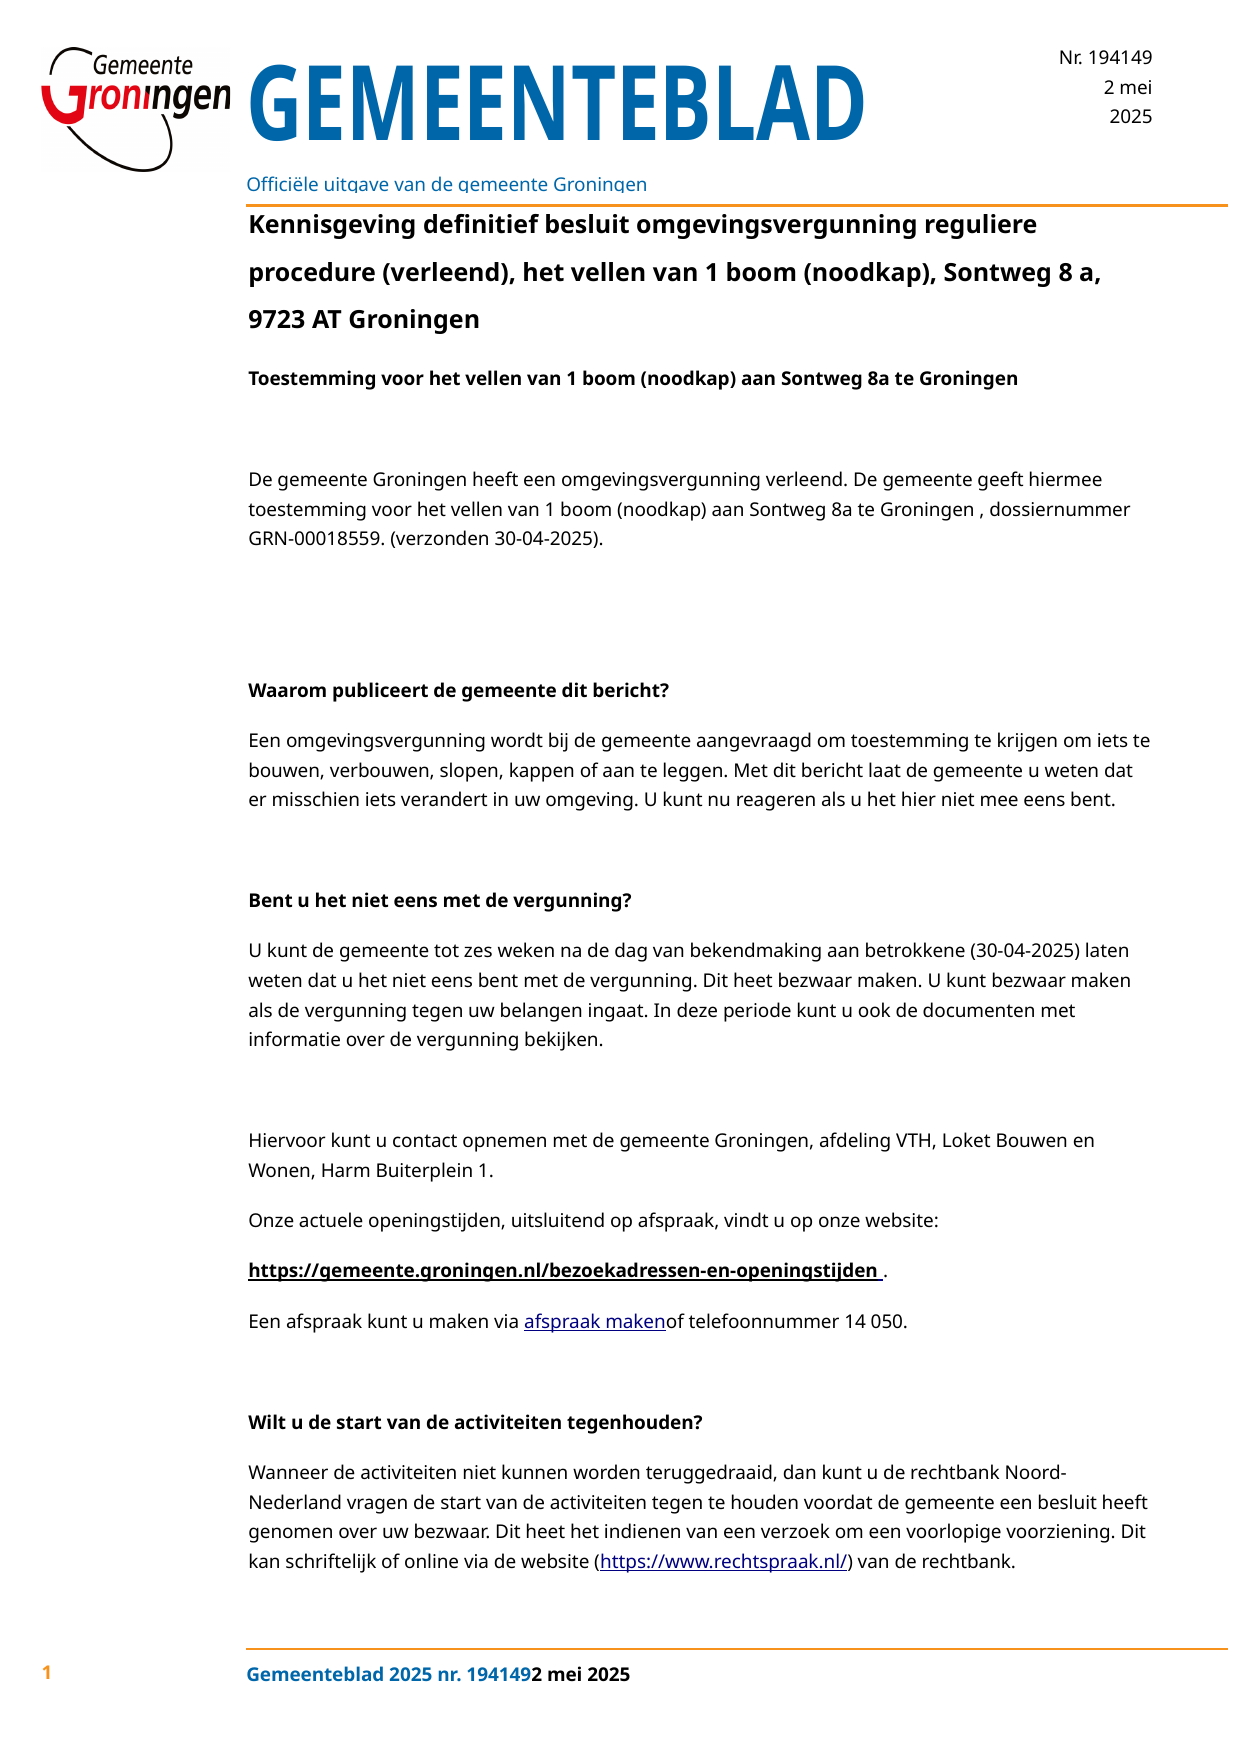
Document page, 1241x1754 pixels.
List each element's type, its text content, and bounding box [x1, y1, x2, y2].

text Onze actuele openingstijden, uitsluitend op afspraak, vindt u op onze website: [248, 1207, 1152, 1233]
text De gemeente Groningen heeft een omgevingsvergunning verleend. De gemeente geeft hiermee toestemming voor het vellen van 1 boom (noodkap) aan Sontweg 8a te Groningen , dossiernummer GRN-00018559. (verzonden 30-04-2025). [248, 466, 1152, 551]
text Een afspraak kunt u maken via afspraak makenof telefoonnummer 14 050. [248, 1308, 1152, 1334]
text Kennisgeving definitief besluit omgevingsvergunning reguliere procedure (verleend), het vellen van 1 boom (noodkap), Sontweg 8 a, 9723 AT Groningen [248, 207, 1152, 336]
text Toestemming voor het vellen van 1 boom (noodkap) aan Sontweg 8a te Groningen [248, 366, 1152, 391]
text Wanneer de activiteiten niet kunnen worden teruggedraaid, dan kunt u de rechtbank Noord-Nederland vragen de start van de activiteiten tegen te houden voordat de gemeente een besluit heeft genomen over uw bezwaar. Dit heet het indienen van een verzoek om een voorlopige voorziening. Dit kan schriftelijk of online via de website (https://www.rechtspraak.nl/) van de rechtbank. [248, 1459, 1152, 1574]
text https://gemeente.groningen.nl/bezoekadressen-en-openingstijden . [248, 1258, 1152, 1283]
picture [41, 47, 231, 172]
text Waarom publiceert de gemeente dit bericht? [248, 677, 1152, 702]
text Wilt u de start van de activiteiten tegenhouden? [248, 1409, 1152, 1434]
text U kunt de gemeente tot zes weken na de dag van bekendmaking aan betrokkene (30-04-2025) laten weten dat u het niet eens bent met de vergunning. Dit heet bezwaar maken. U kunt bezwaar maken als de vergunning tegen uw belangen ingaat. In deze periode kunt u ook de documenten met informatie over de vergunning bekijken. [248, 938, 1152, 1052]
text Hiervoor kunt u contact opnemen met de gemeente Groningen, afdeling VTH, Loket Bouwen en Wonen, Harm Buiterplein 1. [248, 1127, 1152, 1182]
text Bent u het niet eens met de vergunning? [248, 887, 1152, 913]
text Een omgevingsvergunning wordt bij de gemeente aangevraagd om toestemming te krijgen om iets te bouwen, verbouwen, slopen, kappen of aan te leggen. Met dit bericht laat de gemeente u weten dat er misschien iets verandert in uw omgeving. U kunt nu reageren als u het hier niet mee eens bent. [248, 727, 1152, 812]
